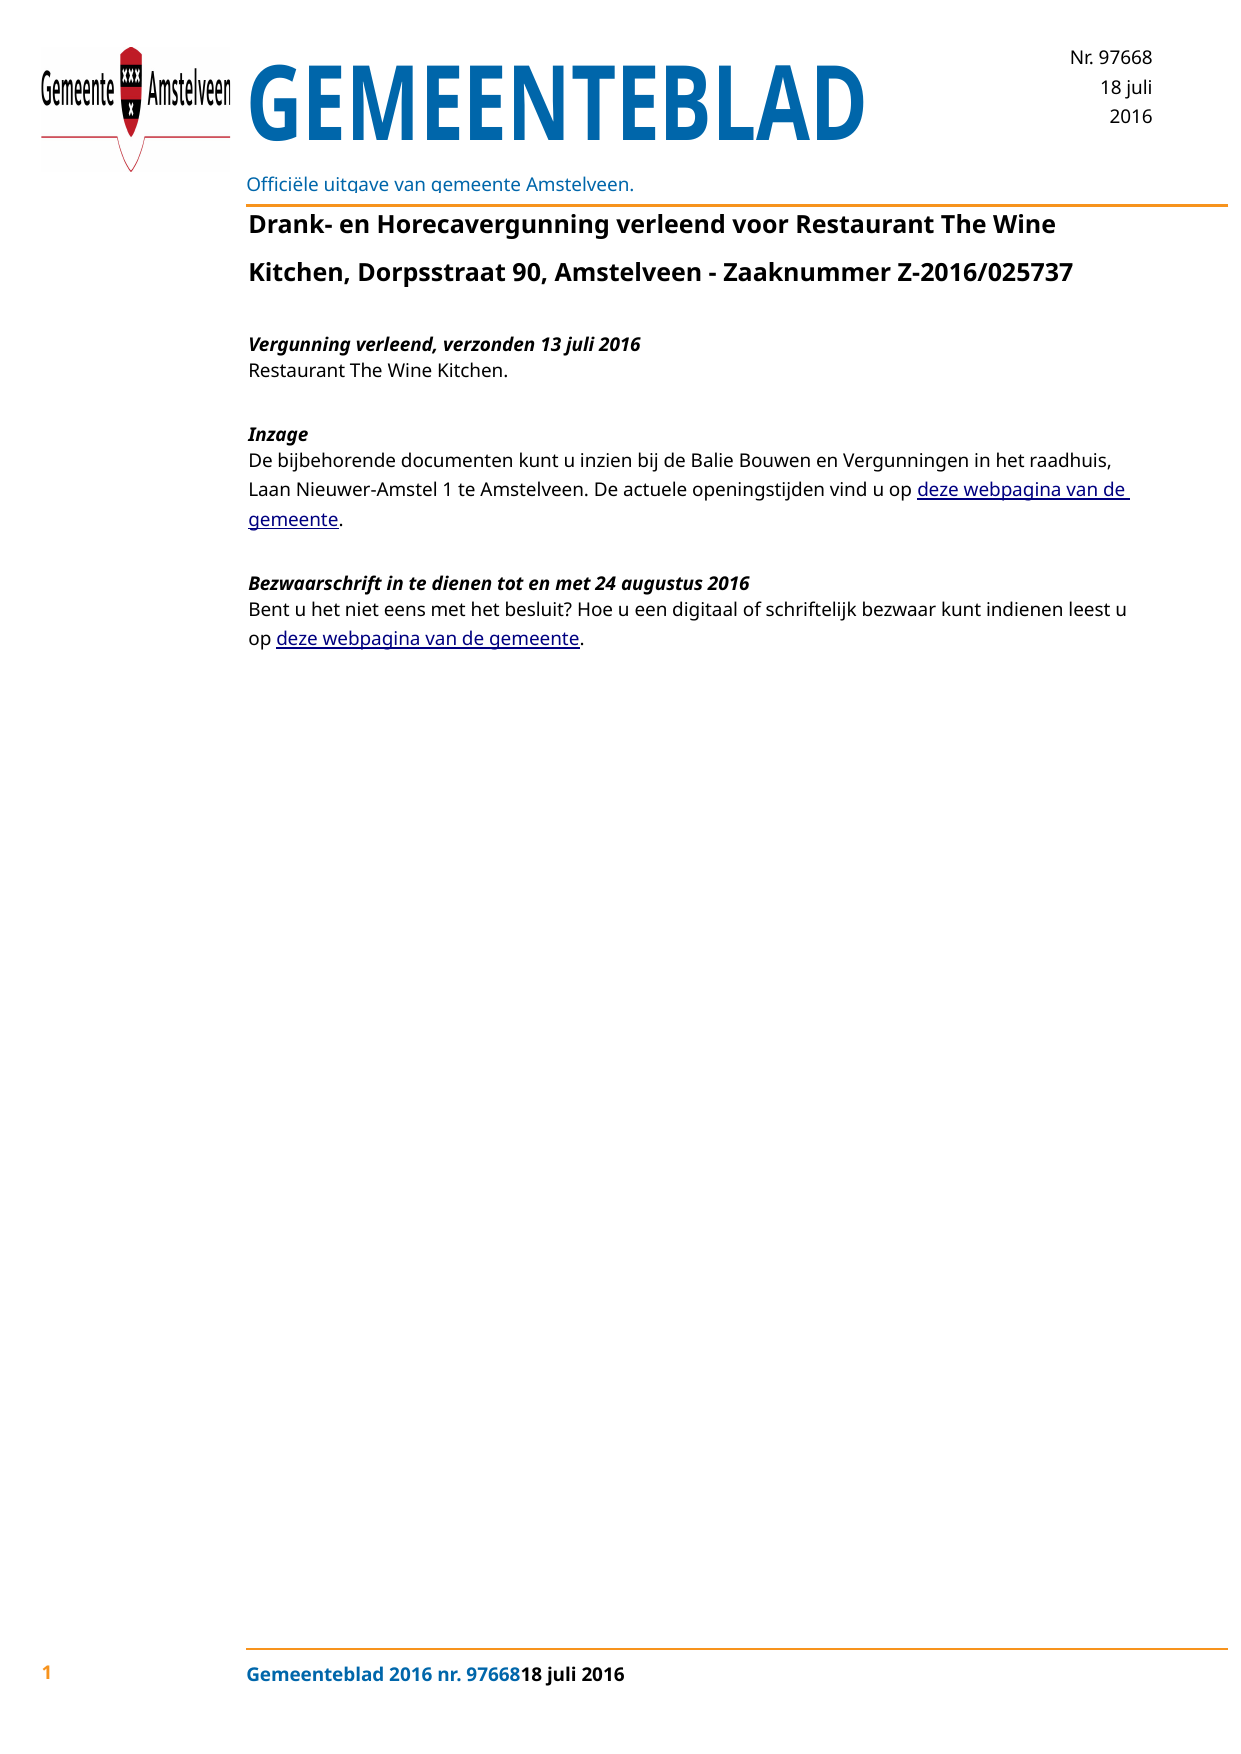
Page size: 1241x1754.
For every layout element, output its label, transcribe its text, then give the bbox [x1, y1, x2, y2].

text Inzage [248, 421, 1152, 447]
text Bent u het niet eens met het besluit? Hoe u een digitaal of schriftelijk bezwaar kunt indienen leest u op deze webpagina van de gemeente. [248, 596, 1152, 651]
text Drank- en Horecavergunning verleend voor Restaurant The Wine Kitchen, Dorpsstraat 90, Amstelveen - Zaaknummer Z-2016/025737 [248, 207, 1152, 288]
text Restaurant The Wine Kitchen. [248, 357, 1152, 383]
text De bijbehorende documenten kunt u inzien bij de Balie Bouwen en Vergunningen in het raadhuis, Laan Nieuwer-Amstel 1 te Amstelveen. De actuele openingstijden vind u op deze webpagina van de gemeente. [248, 447, 1152, 532]
picture [41, 47, 231, 172]
text Vergunning verleend, verzonden 13 juli 2016 [248, 331, 1152, 357]
text Bezwaarschrift in te dienen tot en met 24 augustus 2016 [248, 570, 1152, 596]
